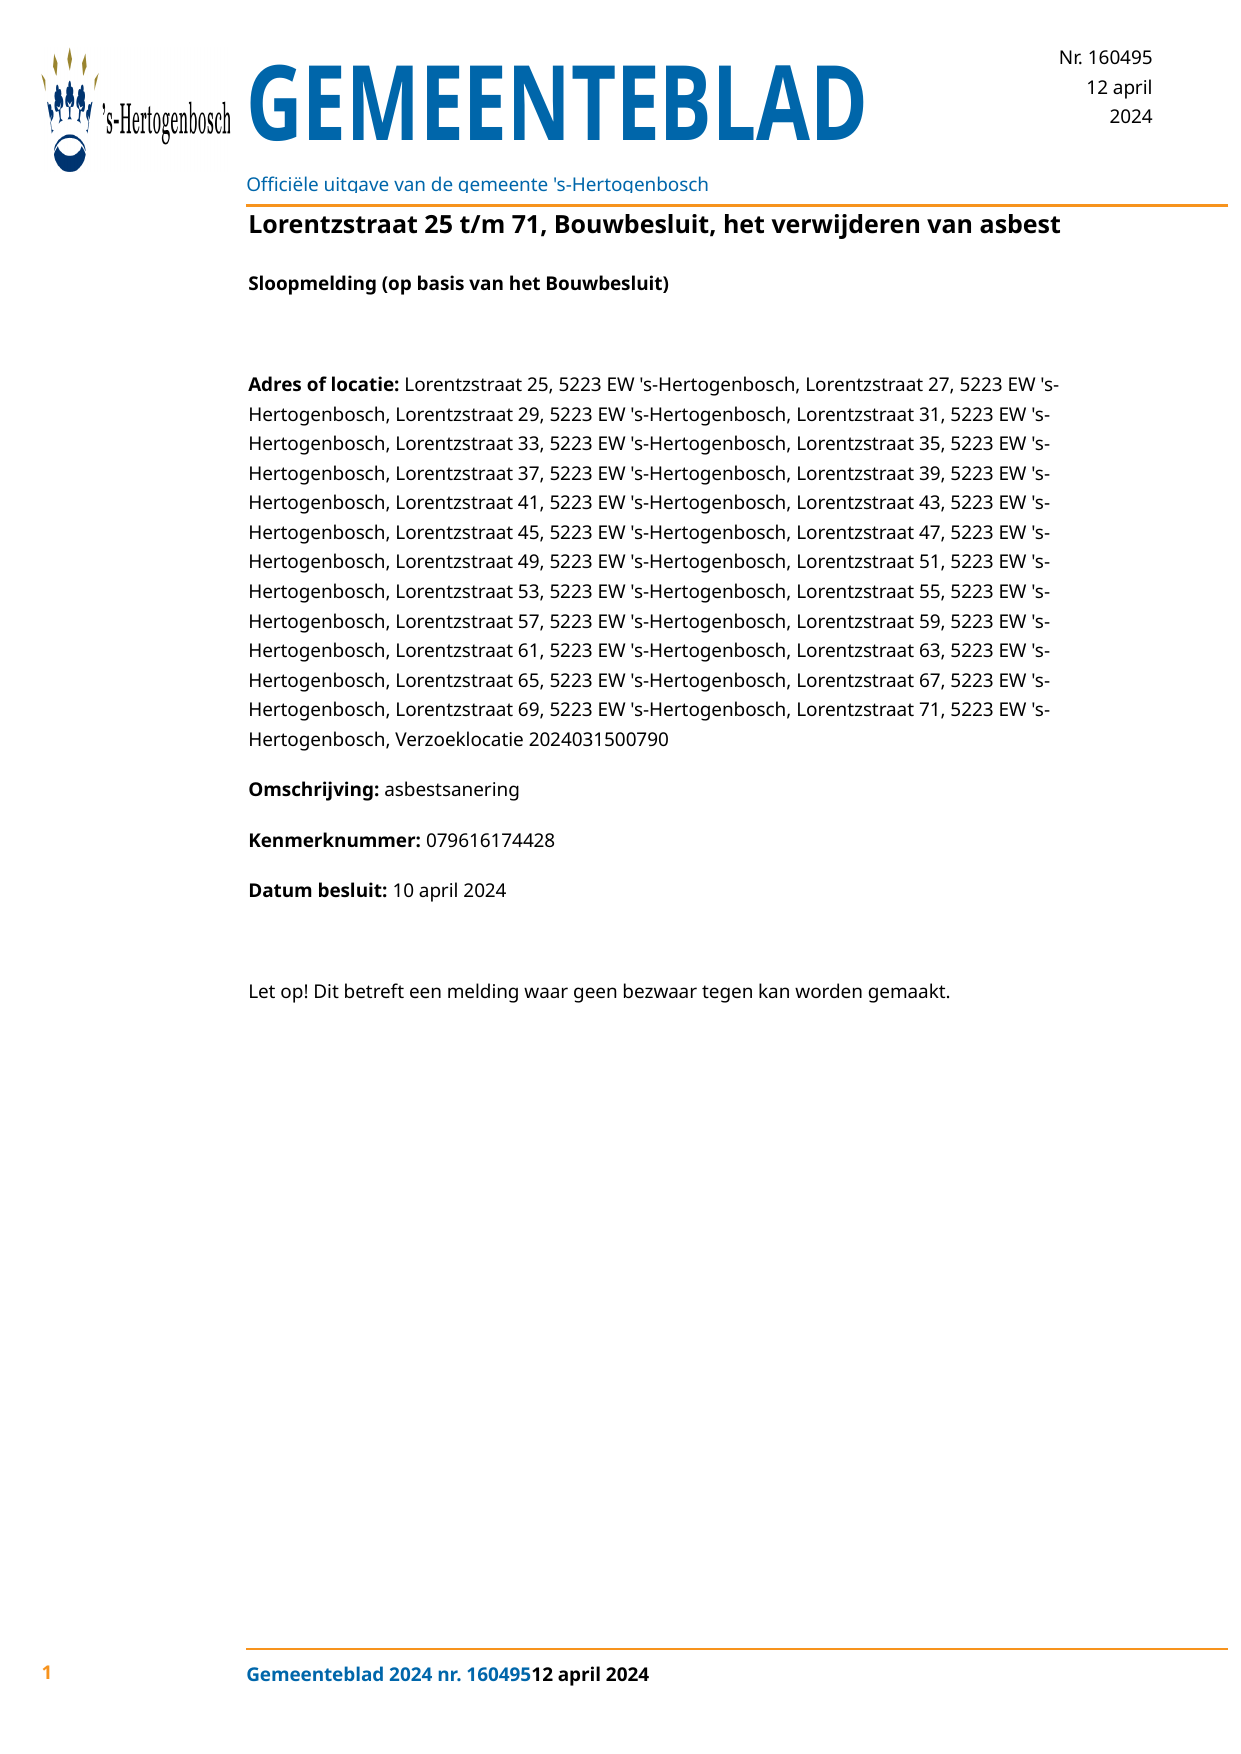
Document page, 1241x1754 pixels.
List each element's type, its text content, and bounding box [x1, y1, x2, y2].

text Omschrijving: asbestsanering [248, 777, 1152, 802]
text Lorentzstraat 25 t/m 71, Bouwbesluit, het verwijderen van asbest [248, 207, 1152, 241]
text Let op! Dit betreft een melding waar geen bezwaar tegen kan worden gemaakt. [248, 978, 1152, 1004]
text Adres of locatie: Lorentzstraat 25, 5223 EW 's-Hertogenbosch, Lorentzstraat 27, 5223 EW 's-Hertogenbosch, Lorentzstraat 29, 5223 EW 's-Hertogenbosch, Lorentzstraat 31, 5223 EW 's-Hertogenbosch, Lorentzstraat 33, 5223 EW 's-Hertogenbosch, Lorentzstraat 35, 5223 EW 's-Hertogenbosch, Lorentzstraat 37, 5223 EW 's-Hertogenbosch, Lorentzstraat 39, 5223 EW 's-Hertogenbosch, Lorentzstraat 41, 5223 EW 's-Hertogenbosch, Lorentzstraat 43, 5223 EW 's-Hertogenbosch, Lorentzstraat 45, 5223 EW 's-Hertogenbosch, Lorentzstraat 47, 5223 EW 's-Hertogenbosch, Lorentzstraat 49, 5223 EW 's-Hertogenbosch, Lorentzstraat 51, 5223 EW 's-Hertogenbosch, Lorentzstraat 53, 5223 EW 's-Hertogenbosch, Lorentzstraat 55, 5223 EW 's-Hertogenbosch, Lorentzstraat 57, 5223 EW 's-Hertogenbosch, Lorentzstraat 59, 5223 EW 's-Hertogenbosch, Lorentzstraat 61, 5223 EW 's-Hertogenbosch, Lorentzstraat 63, 5223 EW 's-Hertogenbosch, Lorentzstraat 65, 5223 EW 's-Hertogenbosch, Lorentzstraat 67, 5223 EW 's-Hertogenbosch, Lorentzstraat 69, 5223 EW 's-Hertogenbosch, Lorentzstraat 71, 5223 EW 's-Hertogenbosch, Verzoeklocatie 2024031500790 [248, 371, 1152, 752]
text Sloopmelding (op basis van het Bouwbesluit) [248, 270, 1152, 296]
picture [41, 47, 231, 172]
text Datum besluit: 10 april 2024 [248, 877, 1152, 903]
text Kenmerknummer: 079616174428 [248, 827, 1152, 853]
